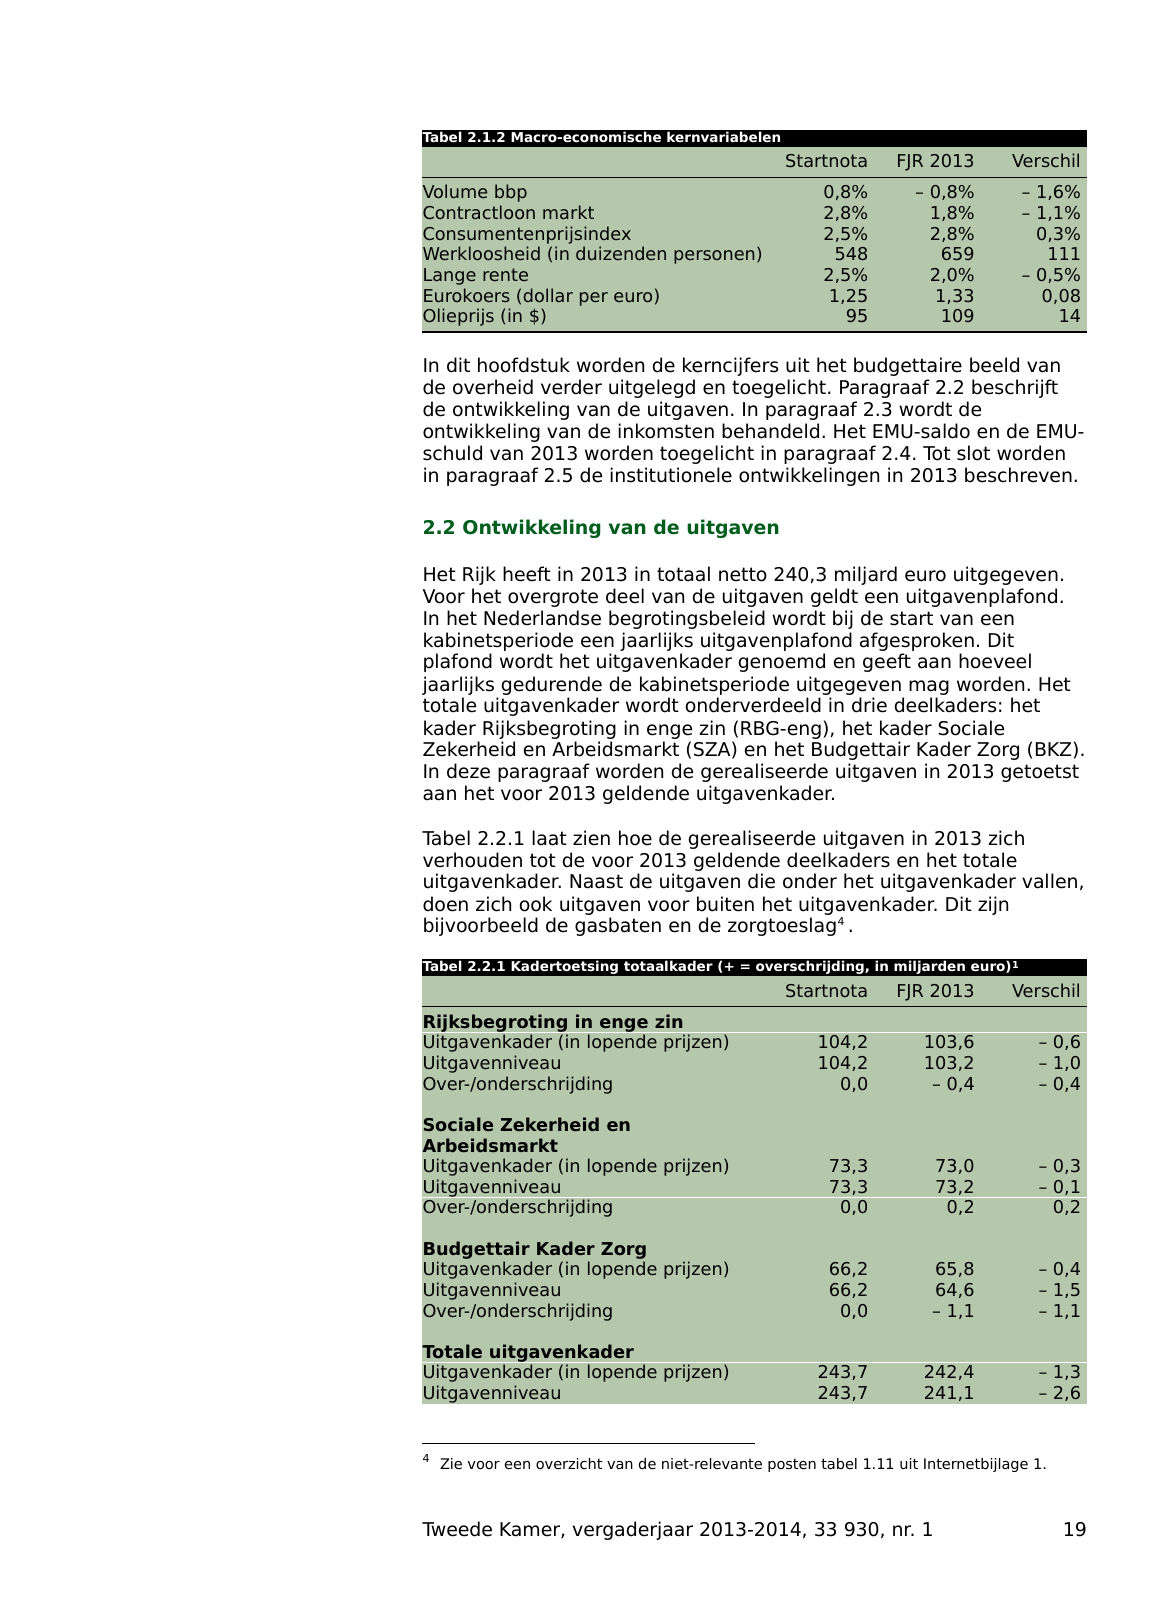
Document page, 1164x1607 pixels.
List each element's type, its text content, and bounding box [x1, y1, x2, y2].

table_cell 548 [768, 244, 874, 265]
table_cell 0,0 [768, 1074, 874, 1094]
table_cell 103,6 [874, 1033, 980, 1053]
table_cell – 0,4 [980, 1074, 1087, 1094]
table_cell 1,8% [874, 203, 980, 224]
table_cell 14 [980, 306, 1087, 331]
table_cell [980, 1094, 1087, 1115]
table_cell Uitgavenniveau [422, 1177, 768, 1197]
table_cell – 1,1 [874, 1301, 980, 1321]
table_cell – 0,1 [980, 1177, 1087, 1197]
table_cell 65,8 [874, 1259, 980, 1280]
table_cell [422, 1321, 768, 1342]
text Tabel 2.2.1 laat zien hoe de gerealiseerde uitgaven in 2013 zich verhouden tot de voor 2013 geldende deelkaders en het totale uitgavenkader. Naast de uitgaven die onder het uitgavenkader vallen, doen zich ook uitgaven voor buiten het uitgavenkader. Dit zijn bijvoorbeeld de gasbaten en de zorgtoeslag. [422, 827, 1087, 937]
table_cell Sociale Zekerheid en Arbeidsmarkt [422, 1115, 768, 1156]
table_cell Contractloon markt [422, 203, 768, 224]
table_cell Over-/onderschrijding [422, 1074, 768, 1094]
text In dit hoofdstuk worden de kerncijfers uit het budgettaire beeld van de overheid verder uitgelegd en toegelicht. Paragraaf 2.2 beschrijft de ontwikkeling van de uitgaven. In paragraaf 2.3 wordt de ontwikkeling van de inkomsten behandeld. Het EMU-saldo en de EMU-schuld van 2013 worden toegelicht in paragraaf 2.4. Tot slot worden in paragraaf 2.5 de institutionele ontwikkelingen in 2013 beschreven. [422, 355, 1087, 487]
table_cell Over-/onderschrijding [422, 1198, 768, 1218]
table_cell [422, 147, 768, 177]
table_cell 659 [874, 244, 980, 265]
table_cell [768, 1321, 874, 1342]
table_cell 73,2 [874, 1177, 980, 1197]
table_cell 0,2 [874, 1198, 980, 1218]
table_cell – 0,4 [874, 1074, 980, 1094]
table_cell 1,33 [874, 286, 980, 306]
table_cell Uitgavenniveau [422, 1280, 768, 1301]
table_cell 104,2 [768, 1033, 874, 1053]
table_cell Verschil [980, 147, 1087, 177]
table_cell [874, 1239, 980, 1259]
table_cell [874, 1321, 980, 1342]
table_cell [768, 1007, 874, 1032]
table_cell – 0,5% [980, 265, 1087, 286]
table_cell Uitgavenkader (in lopende prijzen) [422, 1363, 768, 1383]
subtitle 2.2 Ontwikkeling van de uitgaven [422, 517, 1087, 538]
table_cell 2,5% [768, 224, 874, 244]
table_cell [422, 976, 768, 1006]
table_cell 0,08 [980, 286, 1087, 306]
table_cell [874, 1094, 980, 1115]
table_cell 2,8% [874, 224, 980, 244]
table_cell 104,2 [768, 1053, 874, 1074]
table_cell [768, 1115, 874, 1156]
table_cell [768, 1218, 874, 1239]
table_cell 0,8% [768, 178, 874, 203]
table_cell 2,0% [874, 265, 980, 286]
table_cell [422, 1094, 768, 1115]
table_cell – 0,4 [980, 1259, 1087, 1280]
table_cell 64,6 [874, 1280, 980, 1301]
table_cell – 0,8% [874, 178, 980, 203]
table_cell 103,2 [874, 1053, 980, 1074]
table_cell 241,1 [874, 1383, 980, 1404]
table_cell Budgettair Kader Zorg [422, 1239, 768, 1259]
table_cell [768, 1342, 874, 1362]
table_cell – 1,1 [980, 1301, 1087, 1321]
table_cell [768, 1094, 874, 1115]
table_cell – 0,3 [980, 1156, 1087, 1177]
table_cell [874, 1115, 980, 1156]
table_cell – 0,6 [980, 1033, 1087, 1053]
table_cell [980, 1321, 1087, 1342]
table_cell – 1,5 [980, 1280, 1087, 1301]
table_cell 111 [980, 244, 1087, 265]
text Het Rijk heeft in 2013 in totaal netto 240,3 miljard euro uitgegeven. Voor het overgrote deel van de uitgaven geldt een uitgavenplafond. In het Nederlandse begrotingsbeleid wordt bij de start van een kabinetsperiode een jaarlijks uitgavenplafond afgesproken. Dit plafond wordt het uitgavenkader genoemd en geeft aan hoeveel jaarlijks gedurende de kabinetsperiode uitgegeven mag worden. Het totale uitgavenkader wordt onderverdeeld in drie deelkaders: het kader Rijksbegroting in enge zin (RBG-eng), het kader Sociale Zekerheid en Arbeidsmarkt (SZA) en het Budgettair Kader Zorg (BKZ). In deze paragraaf worden de gerealiseerde uitgaven in 2013 getoetst aan het voor 2013 geldende uitgavenkader. [422, 563, 1087, 805]
table_cell 0,0 [768, 1198, 874, 1218]
table_cell 73,3 [768, 1177, 874, 1197]
table_cell Uitgavenkader (in lopende prijzen) [422, 1259, 768, 1280]
table_cell – 1,6% [980, 178, 1087, 203]
table_cell 73,3 [768, 1156, 874, 1177]
table_header Tabel 2.2.1 Kadertoetsing totaalkader (+ = overschrijding, in miljarden euro)1 [422, 959, 1087, 975]
table_cell Over-/onderschrijding [422, 1301, 768, 1321]
table_cell 242,4 [874, 1363, 980, 1383]
table_cell Lange rente [422, 265, 768, 286]
table_cell Rijksbegroting in enge zin [422, 1007, 768, 1032]
table_cell [980, 1218, 1087, 1239]
table_cell Startnota [768, 147, 874, 177]
table_cell Eurokoers (dollar per euro) [422, 286, 768, 306]
table_cell 109 [874, 306, 980, 331]
table_cell 2,8% [768, 203, 874, 224]
table_cell 73,0 [874, 1156, 980, 1177]
table_cell FJR 2013 [874, 976, 980, 1006]
table_cell [980, 1115, 1087, 1156]
table_cell 66,2 [768, 1280, 874, 1301]
table_cell 2,5% [768, 265, 874, 286]
table_cell [768, 1239, 874, 1259]
table_cell [980, 1342, 1087, 1362]
table_cell 243,7 [768, 1383, 874, 1404]
table_cell Uitgavenkader (in lopende prijzen) [422, 1156, 768, 1177]
table_cell 243,7 [768, 1363, 874, 1383]
table_cell Volume bbp [422, 178, 768, 203]
table_cell [422, 1218, 768, 1239]
table_cell [874, 1007, 980, 1032]
table_cell Uitgavenniveau [422, 1383, 768, 1404]
table_cell [980, 1007, 1087, 1032]
table_cell Olieprijs (in $) [422, 306, 768, 331]
table_cell [980, 1239, 1087, 1259]
table_cell Uitgavenniveau [422, 1053, 768, 1074]
table_cell Verschil [980, 976, 1087, 1006]
table_cell 95 [768, 306, 874, 331]
table_cell Consumentenprijsindex [422, 224, 768, 244]
text Zie voor een overzicht van de niet-relevante posten tabel 1.11 uit Internetbijlage 1. [422, 1452, 1087, 1474]
table_cell 0,3% [980, 224, 1087, 244]
table_cell 0,0 [768, 1301, 874, 1321]
table_cell – 2,6 [980, 1383, 1087, 1404]
table_cell 66,2 [768, 1259, 874, 1280]
table_cell – 1,3 [980, 1363, 1087, 1383]
table_cell Totale uitgavenkader [422, 1342, 768, 1362]
table_cell [874, 1342, 980, 1362]
table_cell Startnota [768, 976, 874, 1006]
table_cell 0,2 [980, 1198, 1087, 1218]
table_cell [874, 1218, 980, 1239]
table_cell 1,25 [768, 286, 874, 306]
table_header Tabel 2.1.2 Macro-economische kernvariabelen [422, 130, 1087, 146]
table_cell – 1,1% [980, 203, 1087, 224]
table_cell FJR 2013 [874, 147, 980, 177]
table_cell Werkloosheid (in duizenden personen) [422, 244, 768, 265]
table_cell Uitgavenkader (in lopende prijzen) [422, 1033, 768, 1053]
table_cell – 1,0 [980, 1053, 1087, 1074]
